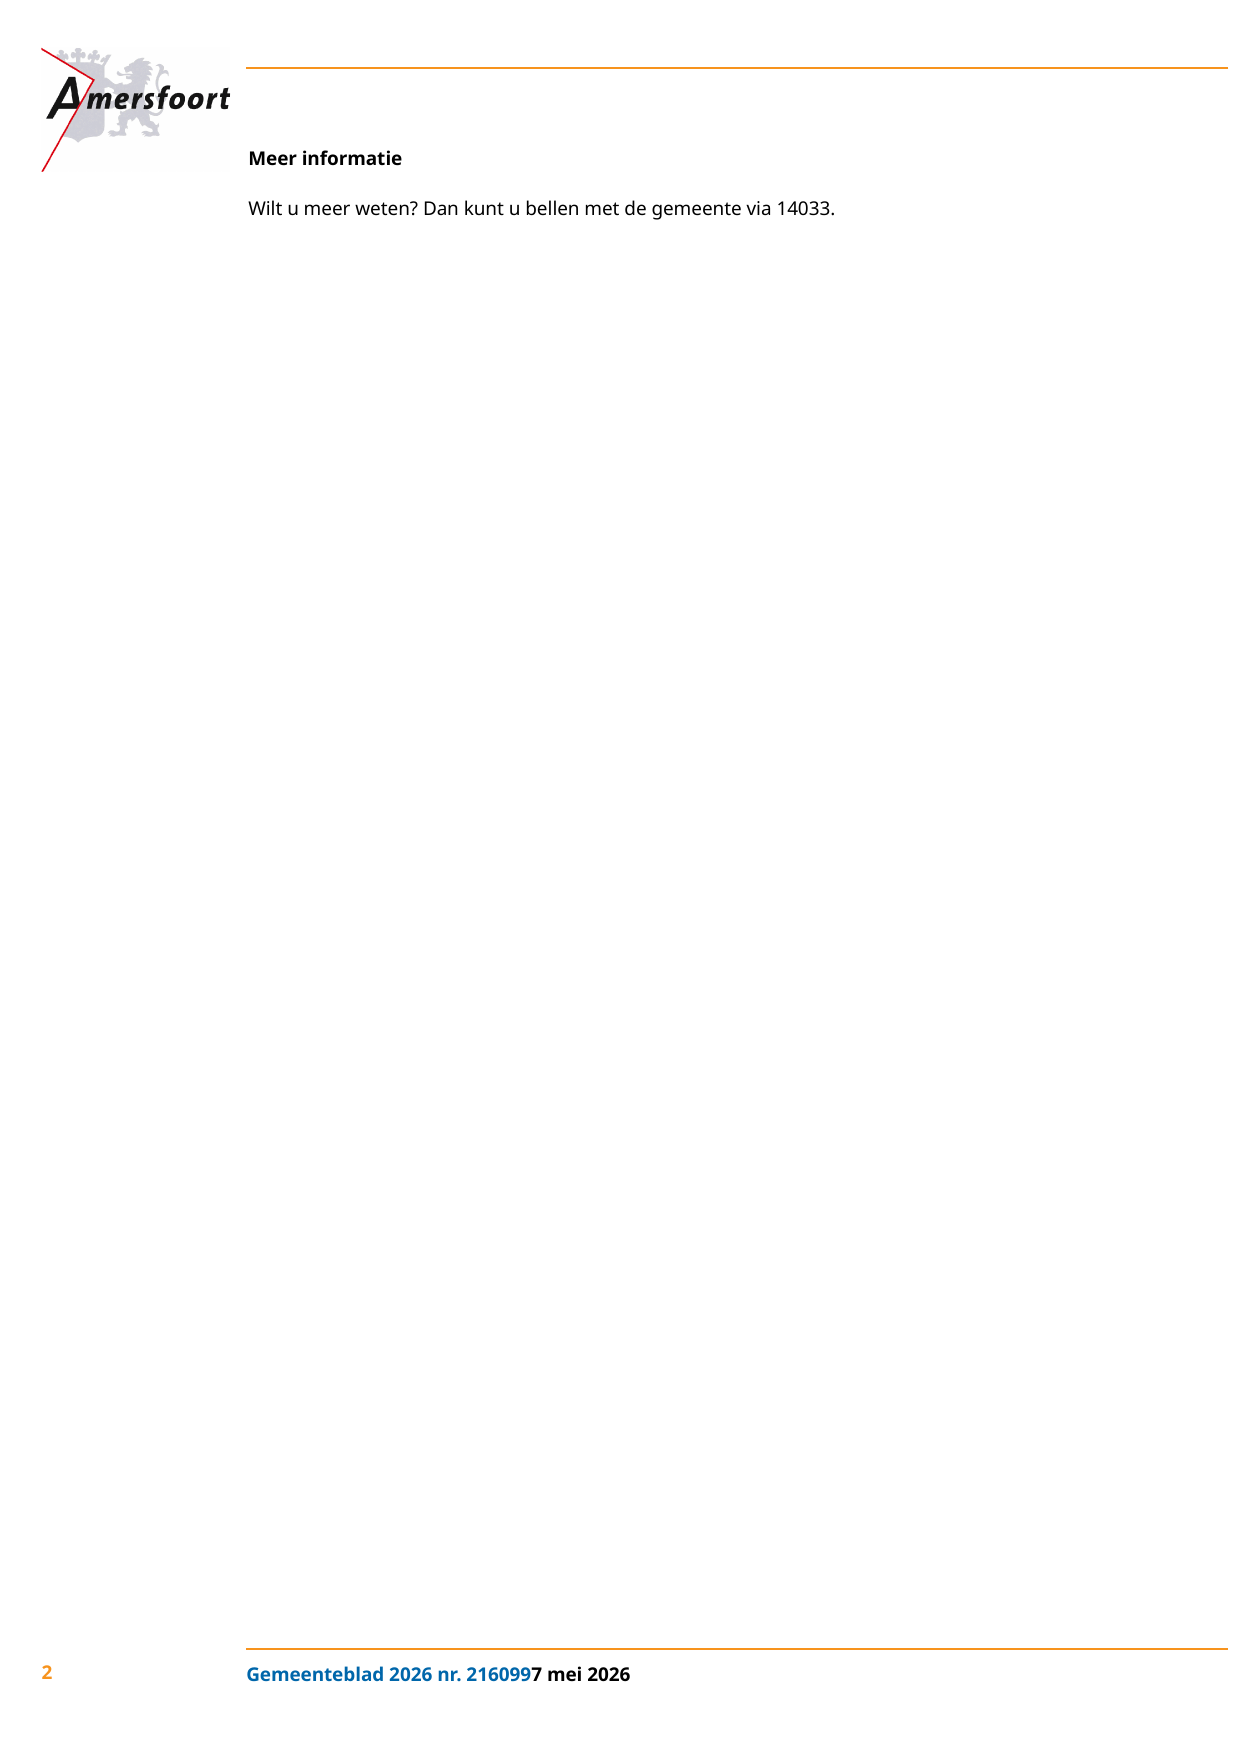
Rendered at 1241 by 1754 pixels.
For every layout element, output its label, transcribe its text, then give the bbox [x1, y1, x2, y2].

picture [41, 47, 231, 172]
text Wilt u meer weten? Dan kunt u bellen met de gemeente via 14033. [248, 196, 1152, 221]
text Meer informatie [248, 145, 1152, 171]
